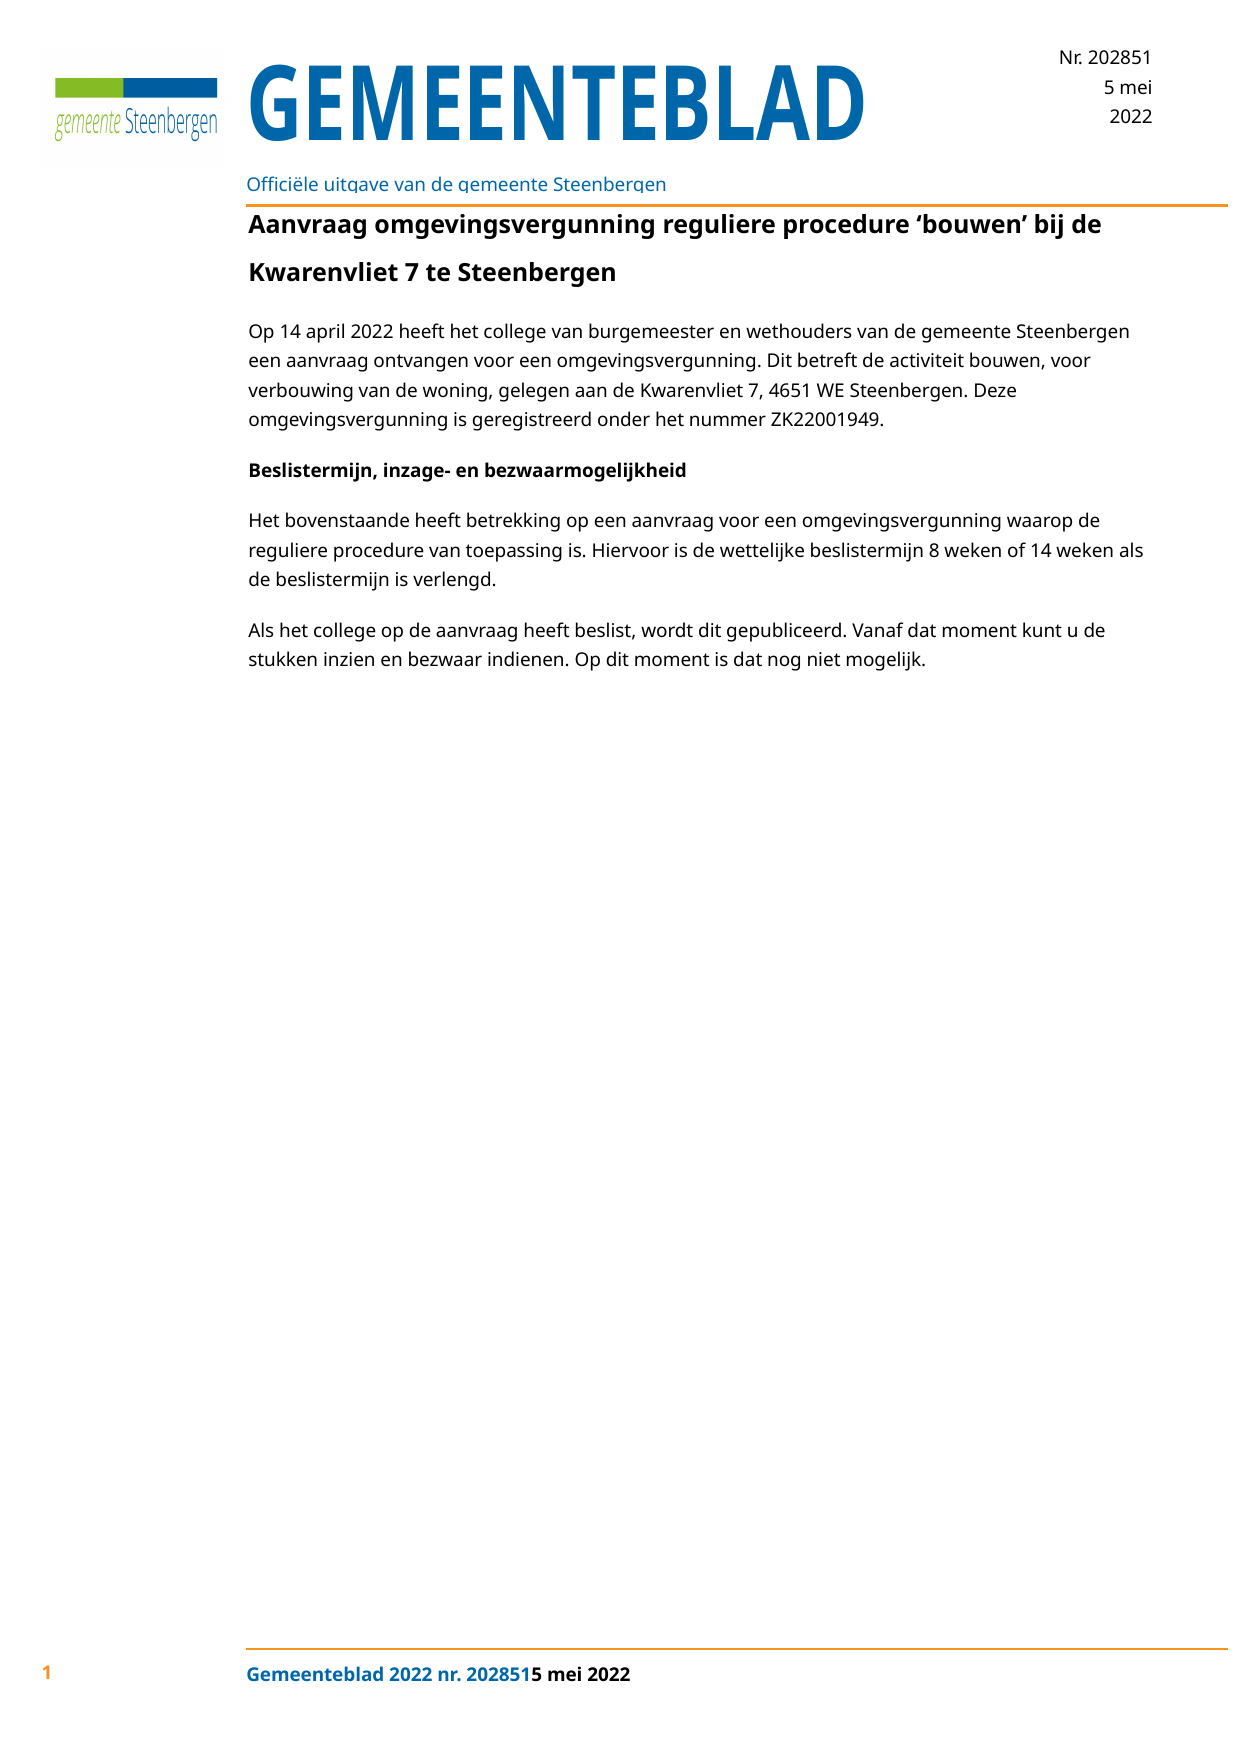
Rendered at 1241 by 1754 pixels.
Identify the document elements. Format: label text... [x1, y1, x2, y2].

text Op 14 april 2022 heeft het college van burgemeester en wethouders van de gemeente Steenbergen een aanvraag ontvangen voor een omgevingsvergunning. Dit betreft de activiteit bouwen, voor verbouwing van de woning, gelegen aan de Kwarenvliet 7, 4651 WE Steenbergen. Deze omgevingsvergunning is geregistreerd onder het nummer ZK22001949. [248, 318, 1152, 432]
text Het bovenstaande heeft betrekking op een aanvraag voor een omgevingsvergunning waarop de reguliere procedure van toepassing is. Hiervoor is de wettelijke beslistermijn 8 weken of 14 weken als de beslistermijn is verlengd. [248, 507, 1152, 592]
text Beslistermijn, inzage- en bezwaarmogelijkheid [248, 457, 1152, 483]
picture [41, 47, 231, 172]
text Aanvraag omgevingsvergunning reguliere procedure ‘bouwen’ bij de Kwarenvliet 7 te Steenbergen [248, 207, 1152, 288]
text Als het college op de aanvraag heeft beslist, wordt dit gepubliceerd. Vanaf dat moment kunt u de stukken inzien en bezwaar indienen. Op dit moment is dat nog niet mogelijk. [248, 617, 1152, 672]
